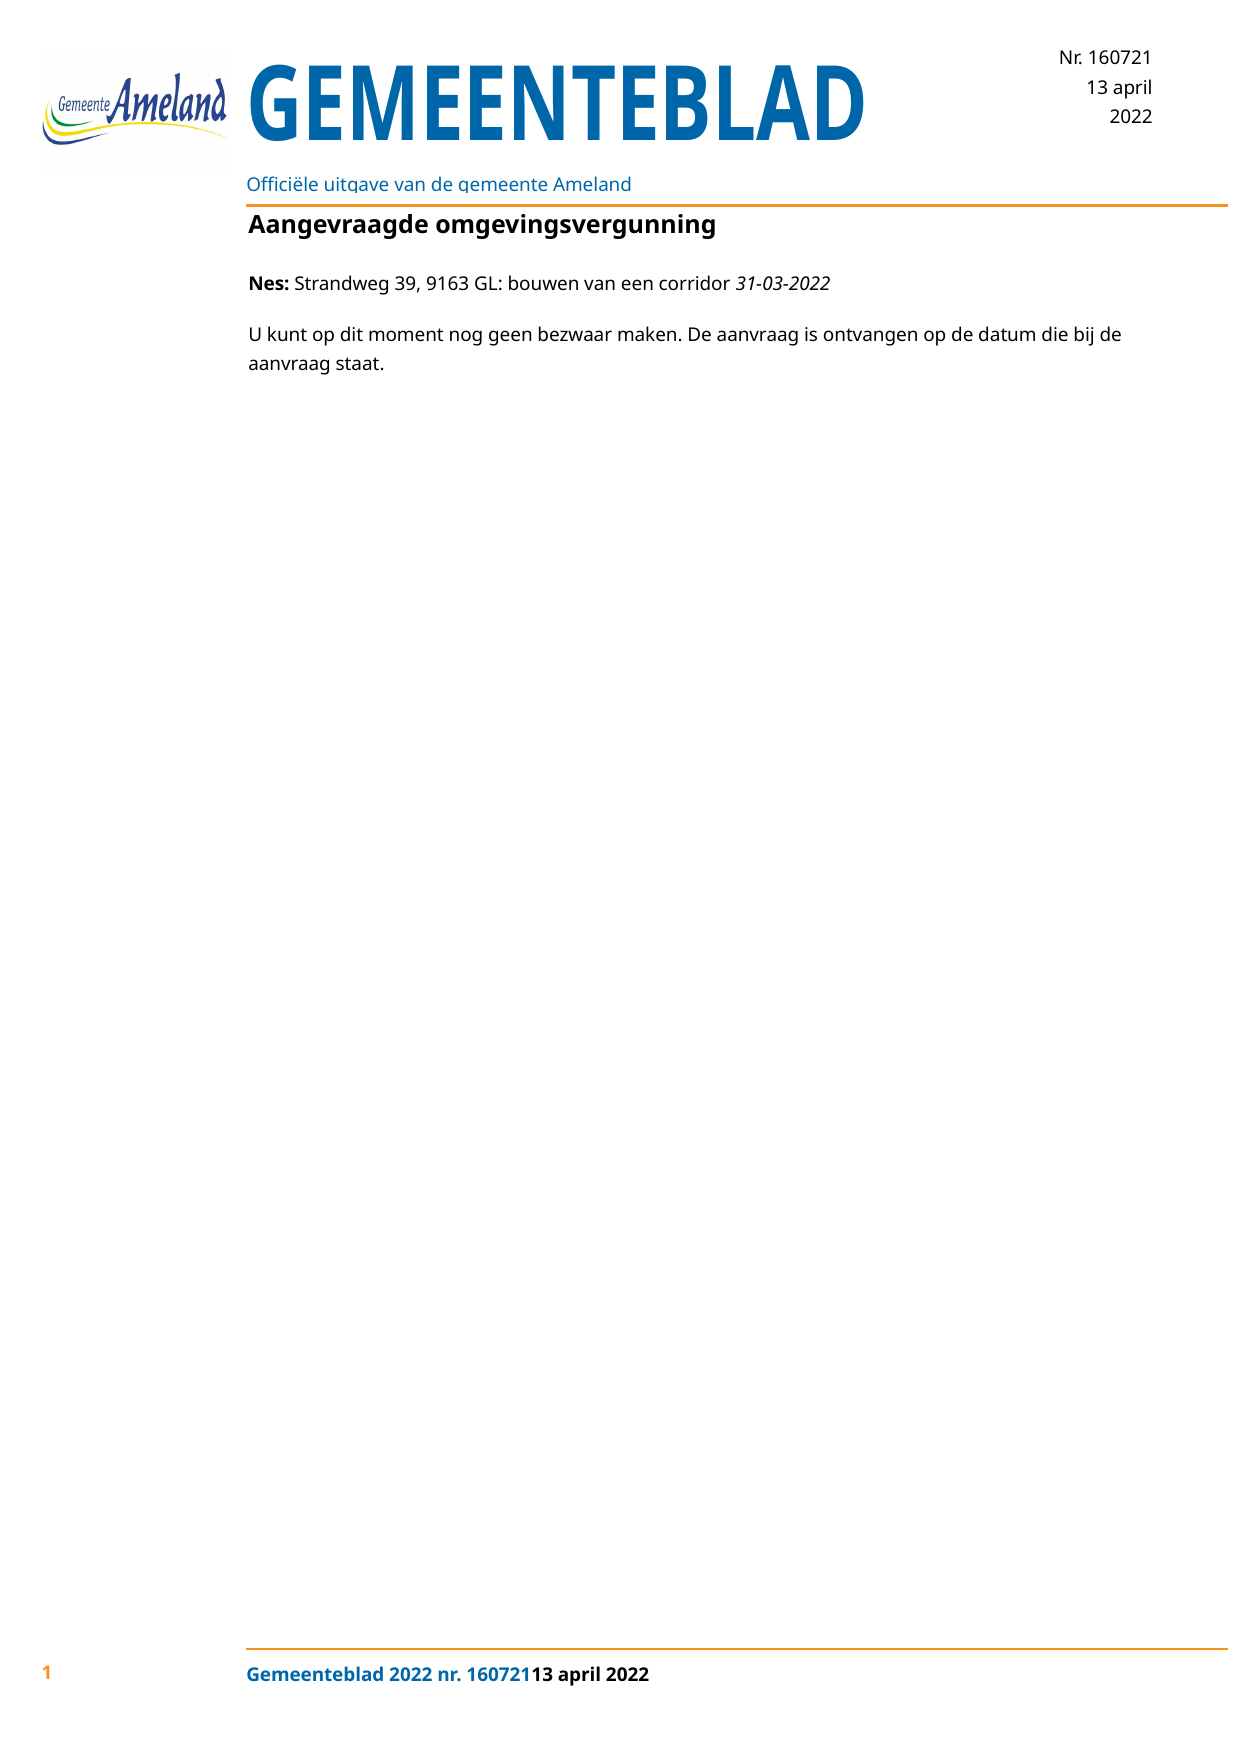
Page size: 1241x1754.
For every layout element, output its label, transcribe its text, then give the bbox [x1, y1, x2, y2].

text Aangevraagde omgevingsvergunning [248, 207, 1152, 241]
text Nes: Strandweg 39, 9163 GL: bouwen van een corridor 31-03-2022 [248, 270, 1152, 296]
picture [41, 47, 231, 172]
text U kunt op dit moment nog geen bezwaar maken. De aanvraag is ontvangen op de datum die bij de aanvraag staat. [248, 321, 1152, 376]
